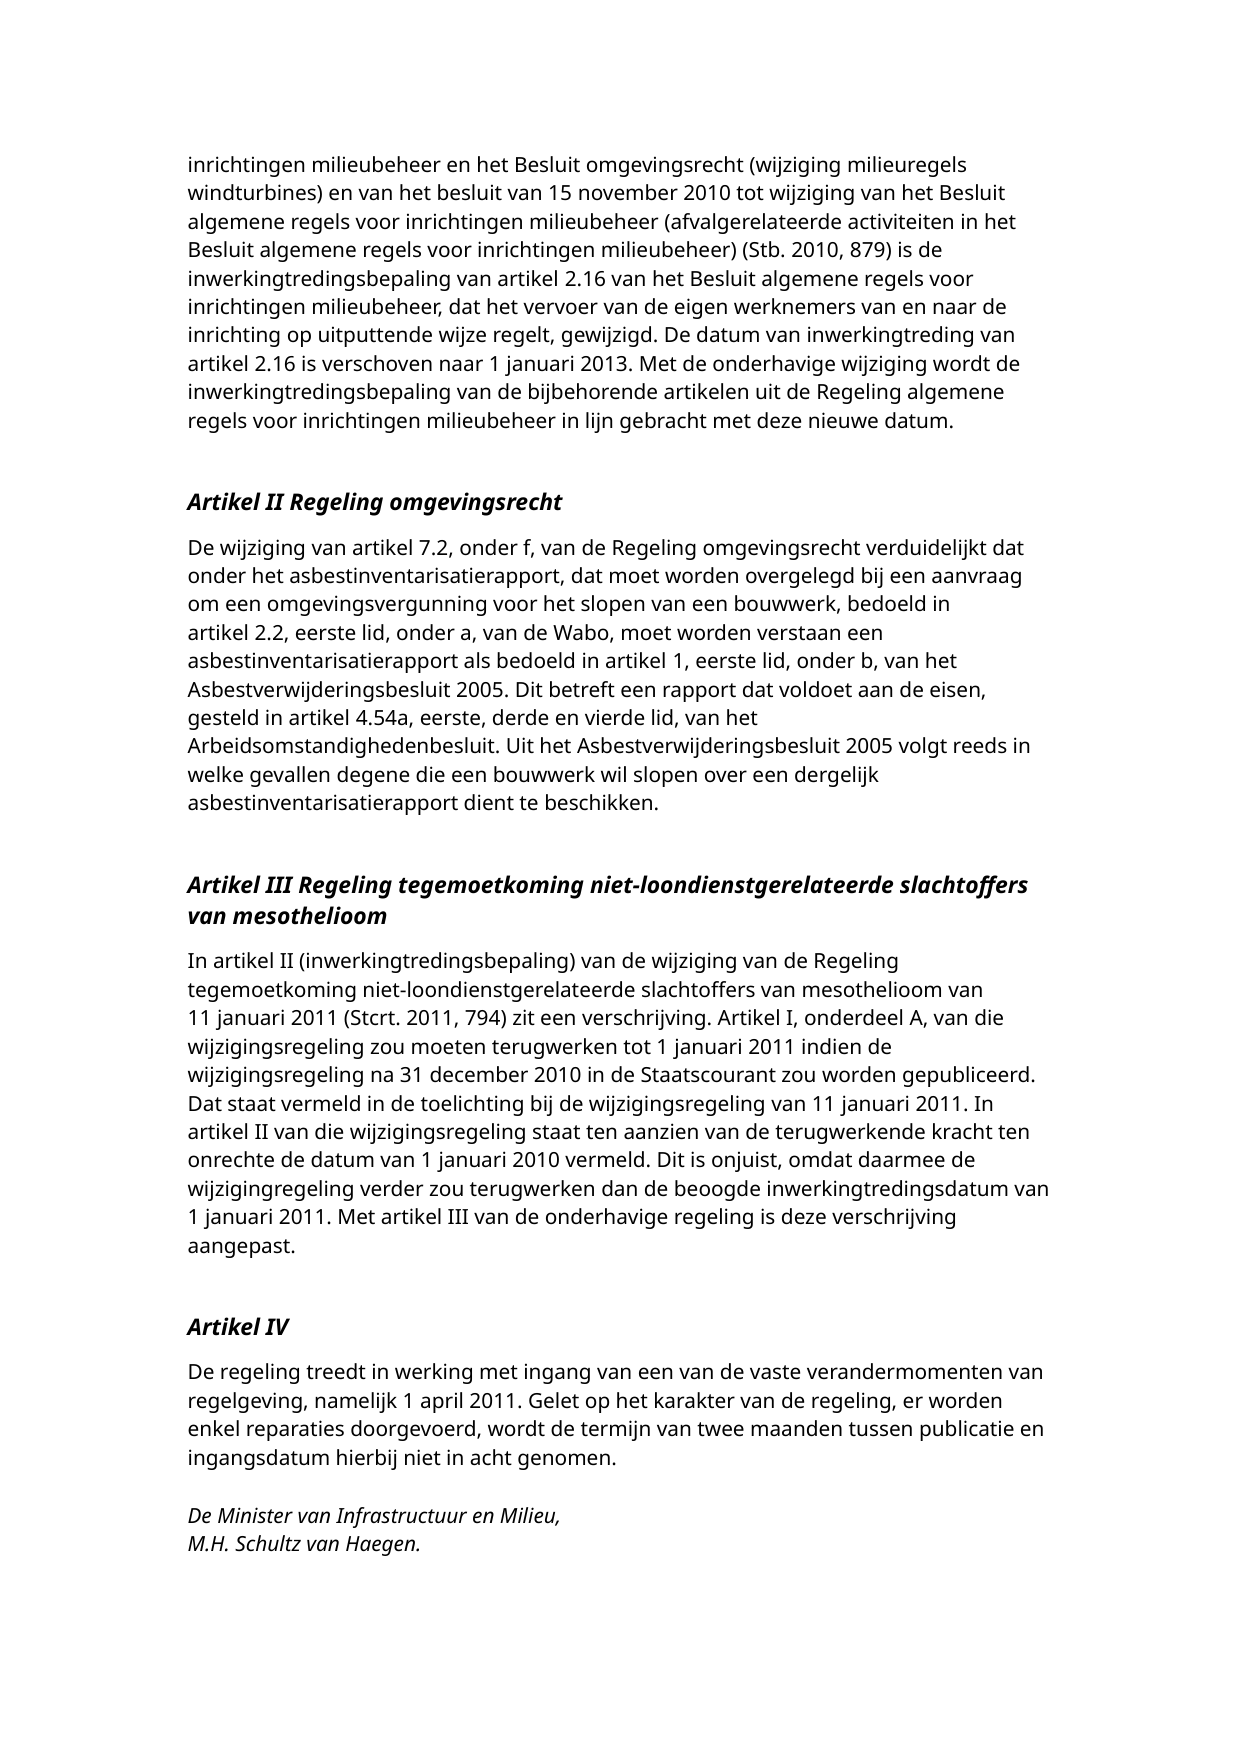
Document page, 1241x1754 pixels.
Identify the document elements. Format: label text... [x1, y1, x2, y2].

text M.H. Schultz van Haegen. [187, 1529, 1053, 1558]
subtitle Artikel IV [187, 1311, 1053, 1342]
text De regeling treedt in werking met ingang van een van de vaste verandermomenten van regelgeving, namelijk 1 april 2011. Gelet op het karakter van de regeling, er worden enkel reparaties doorgevoerd, wordt de termijn van twee maanden tussen publicatie en ingangsdatum hierbij niet in acht genomen. [187, 1357, 1053, 1471]
text inrichtingen milieubeheer en het Besluit omgevingsrecht (wijziging milieuregels windturbines) en van het besluit van 15 november 2010 tot wijziging van het Besluit algemene regels voor inrichtingen milieubeheer (afvalgerelateerde activiteiten in het Besluit algemene regels voor inrichtingen milieubeheer) (Stb. 2010, 879) is de inwerkingtredingsbepaling van artikel 2.16 van het Besluit algemene regels voor inrichtingen milieubeheer, dat het vervoer van de eigen werknemers van en naar de inrichting op uitputtende wijze regelt, gewijzigd. De datum van inwerkingtreding van artikel 2.16 is verschoven naar 1 januari 2013. Met de onderhavige wijziging wordt de inwerkingtredingsbepaling van de bijbehorende artikelen uit de Regeling algemene regels voor inrichtingen milieubeheer in lijn gebracht met deze nieuwe datum. [187, 150, 1053, 434]
text In artikel II (inwerkingtredingsbepaling) van de wijziging van de Regeling tegemoetkoming niet-loondienstgerelateerde slachtoffers van mesothelioom van 11 januari 2011 (Stcrt. 2011, 794) zit een verschrijving. Artikel I, onderdeel A, van die wijzigingsregeling zou moeten terugwerken tot 1 januari 2011 indien de wijzigingsregeling na 31 december 2010 in de Staatscourant zou worden gepubliceerd. Dat staat vermeld in de toelichting bij de wijzigingsregeling van 11 januari 2011. In artikel II van die wijzigingsregeling staat ten aanzien van de terugwerkende kracht ten onrechte de datum van 1 januari 2010 vermeld. Dit is onjuist, omdat daarmee de wijzigingregeling verder zou terugwerken dan de beoogde inwerkingtredingsdatum van 1 januari 2011. Met artikel III van de onderhavige regeling is deze verschrijving aangepast. [187, 946, 1053, 1259]
subtitle Artikel III Regeling tegemoetkoming niet-loondienstgerelateerde slachtoffers van mesothelioom [187, 869, 1053, 931]
text De Minister van Infrastructuur en Milieu, [187, 1501, 1053, 1529]
subtitle Artikel II Regeling omgevingsrecht [187, 486, 1053, 518]
text De wijziging van artikel 7.2, onder f, van de Regeling omgevingsrecht verduidelijkt dat onder het asbestinventarisatierapport, dat moet worden overgelegd bij een aanvraag om een omgevingsvergunning voor het slopen van een bouwwerk, bedoeld in artikel 2.2, eerste lid, onder a, van de Wabo, moet worden verstaan een asbestinventarisatierapport als bedoeld in artikel 1, eerste lid, onder b, van het Asbestverwijderingsbesluit 2005. Dit betreft een rapport dat voldoet aan de eisen, gesteld in artikel 4.54a, eerste, derde en vierde lid, van het Arbeidsomstandighedenbesluit. Uit het Asbestverwijderingsbesluit 2005 volgt reeds in welke gevallen degene die een bouwwerk wil slopen over een dergelijk asbestinventarisatierapport dient te beschikken. [187, 533, 1053, 817]
